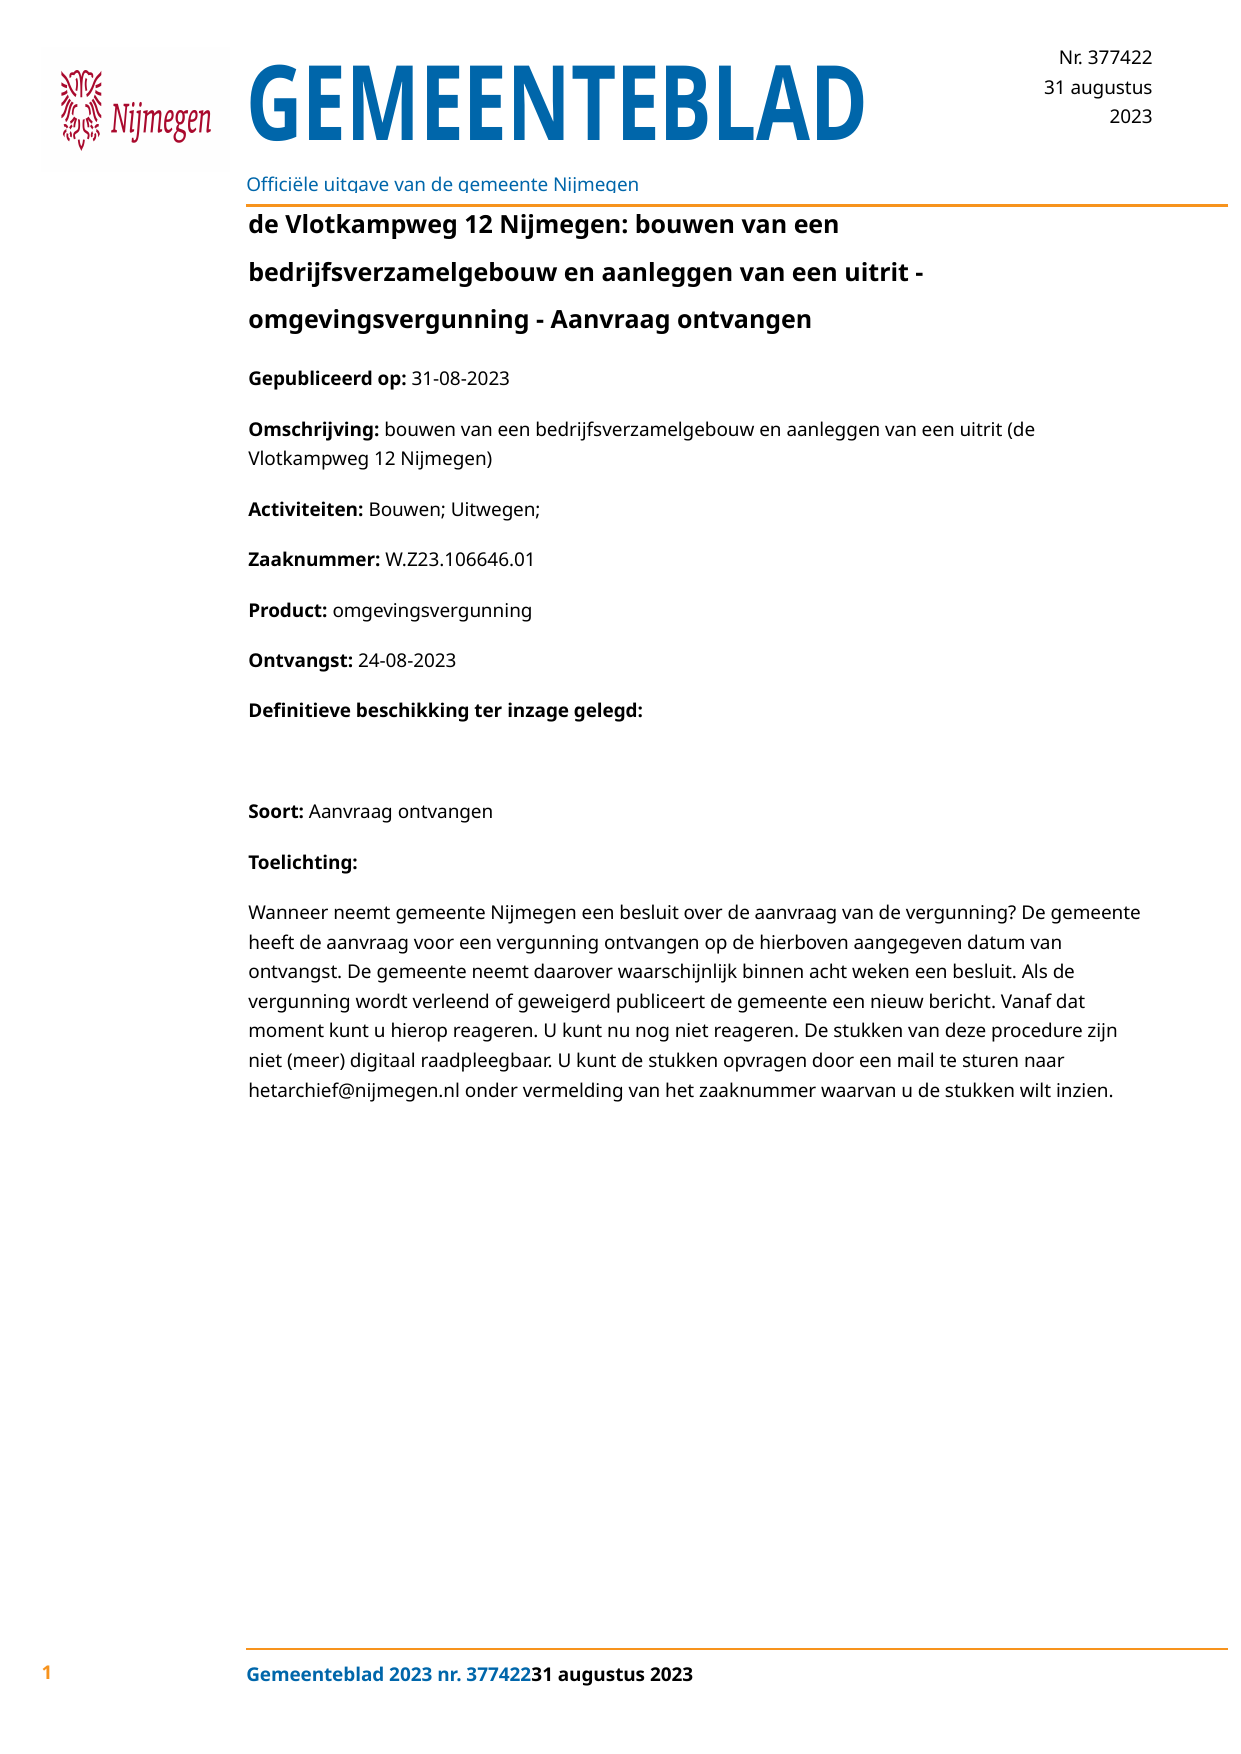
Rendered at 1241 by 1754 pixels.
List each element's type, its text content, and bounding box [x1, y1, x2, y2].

text Activiteiten: Bouwen; Uitwegen; [248, 496, 1152, 522]
text Ontvangst: 24-08-2023 [248, 647, 1152, 673]
text Definitieve beschikking ter inzage gelegd: [248, 698, 1152, 723]
text Soort: Aanvraag ontvangen [248, 798, 1152, 824]
picture [41, 47, 231, 172]
text Zaaknummer: W.Z23.106646.01 [248, 546, 1152, 572]
text Product: omgevingsvergunning [248, 597, 1152, 622]
text Gepubliceerd op: 31-08-2023 [248, 366, 1152, 391]
text Wanneer neemt gemeente Nijmegen een besluit over de aanvraag van de vergunning? De gemeente heeft de aanvraag voor een vergunning ontvangen op de hierboven aangegeven datum van ontvangst. De gemeente neemt daarover waarschijnlijk binnen acht weken een besluit. Als de vergunning wordt verleend of geweigerd publiceert de gemeente een nieuw bericht. Vanaf dat moment kunt u hierop reageren. U kunt nu nog niet reageren. De stukken van deze procedure zijn niet (meer) digitaal raadpleegbaar. U kunt de stukken opvragen door een mail te sturen naar hetarchief@nijmegen.nl onder vermelding van het zaaknummer waarvan u de stukken wilt inzien. [248, 899, 1152, 1102]
text de Vlotkampweg 12 Nijmegen: bouwen van een bedrijfsverzamelgebouw en aanleggen van een uitrit - omgevingsvergunning - Aanvraag ontvangen [248, 207, 1152, 336]
text Omschrijving: bouwen van een bedrijfsverzamelgebouw en aanleggen van een uitrit (de Vlotkampweg 12 Nijmegen) [248, 416, 1152, 471]
text Toelichting: [248, 849, 1152, 874]
